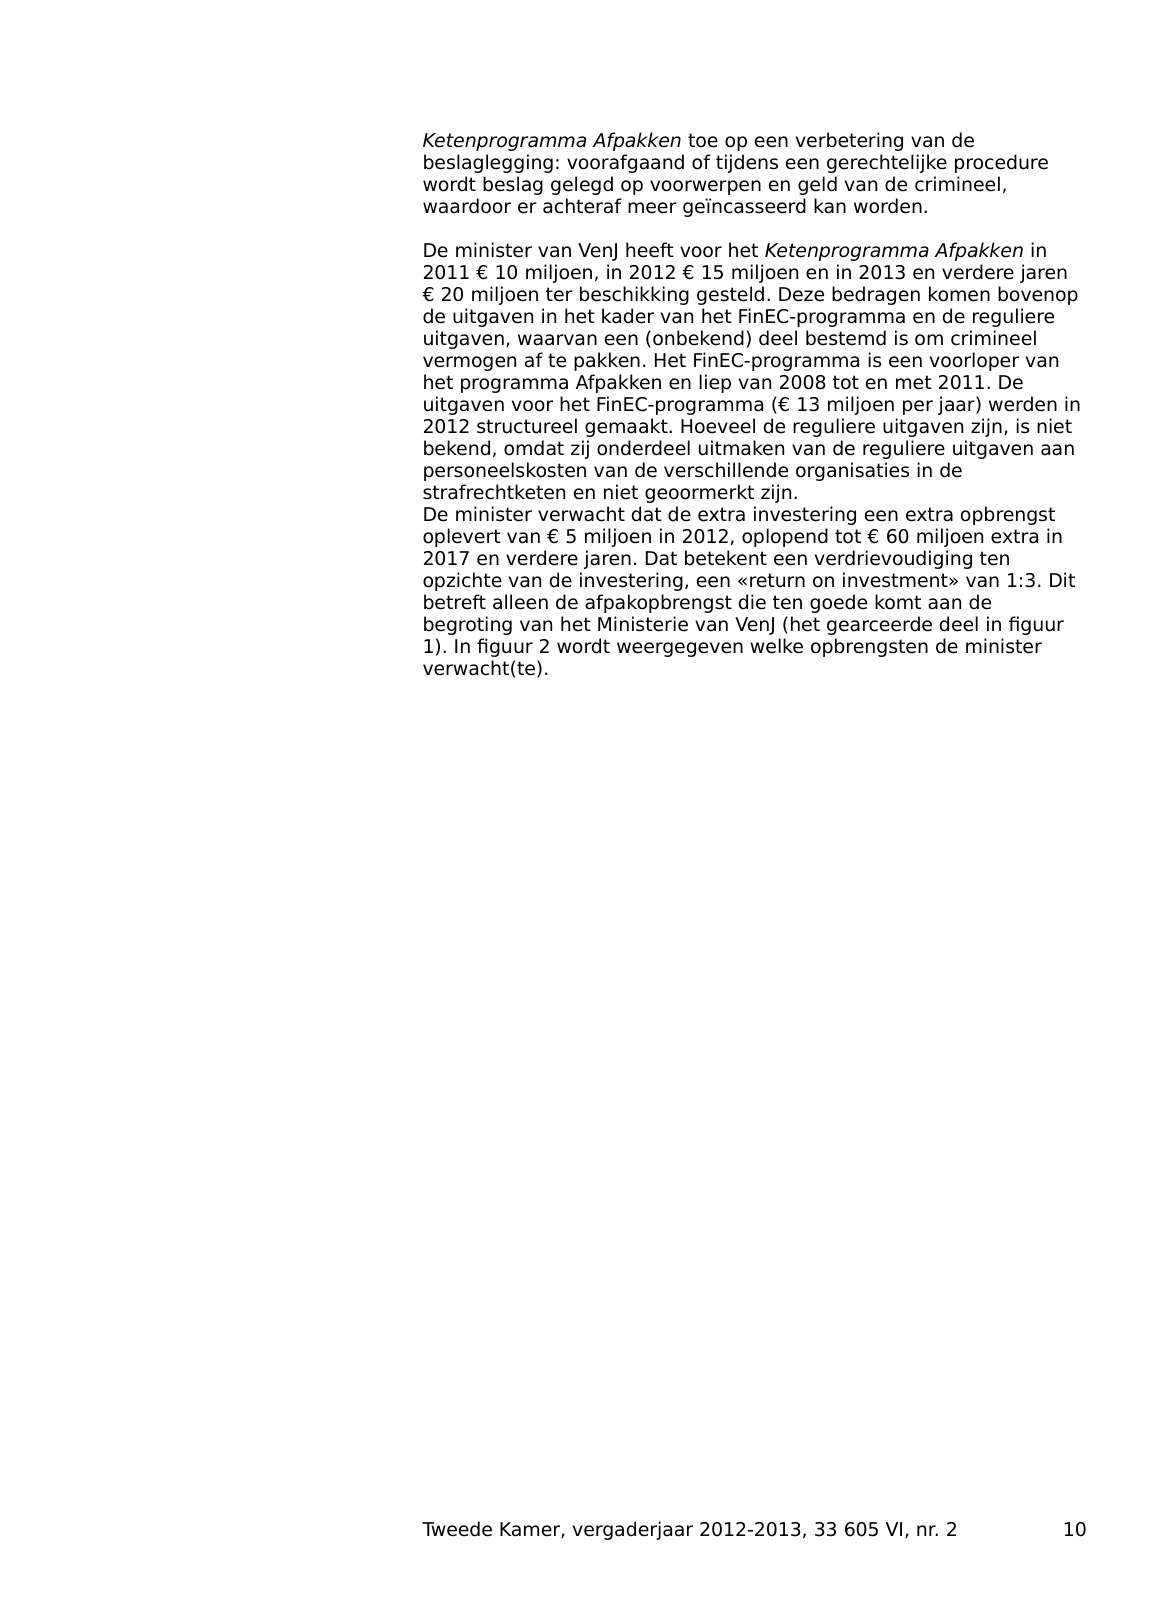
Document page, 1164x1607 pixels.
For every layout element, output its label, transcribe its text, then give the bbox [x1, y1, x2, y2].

text Ketenprogramma Afpakken toe op een verbetering van de beslaglegging: voorafgaand of tijdens een gerechtelijke procedure wordt beslag gelegd op voorwerpen en geld van de crimineel, waardoor er achteraf meer geïncasseerd kan worden. [422, 130, 1087, 218]
text De minister verwacht dat de extra investering een extra opbrengst oplevert van € 5 miljoen in 2012, oplopend tot € 60 miljoen extra in 2017 en verdere jaren. Dat betekent een verdrievoudiging ten opzichte van de investering, een «return on investment» van 1:3. Dit betreft alleen de afpakopbrengst die ten goede komt aan de begroting van het Ministerie van VenJ (het gearceerde deel in figuur 1). In figuur 2 wordt weergegeven welke opbrengsten de minister verwacht(te). [422, 504, 1087, 679]
text De minister van VenJ heeft voor het Ketenprogramma Afpakken in 2011 € 10 miljoen, in 2012 € 15 miljoen en in 2013 en verdere jaren € 20 miljoen ter beschikking gesteld. Deze bedragen komen bovenop de uitgaven in het kader van het FinEC-programma en de reguliere uitgaven, waarvan een (onbekend) deel bestemd is om crimineel vermogen af te pakken. Het FinEC-programma is een voorloper van het programma Afpakken en liep van 2008 tot en met 2011. De uitgaven voor het FinEC-programma (€ 13 miljoen per jaar) werden in 2012 structureel gemaakt. Hoeveel de reguliere uitgaven zijn, is niet bekend, omdat zij onderdeel uitmaken van de reguliere uitgaven aan personeelskosten van de verschillende organisaties in de strafrechtketen en niet geoormerkt zijn. [422, 240, 1087, 504]
